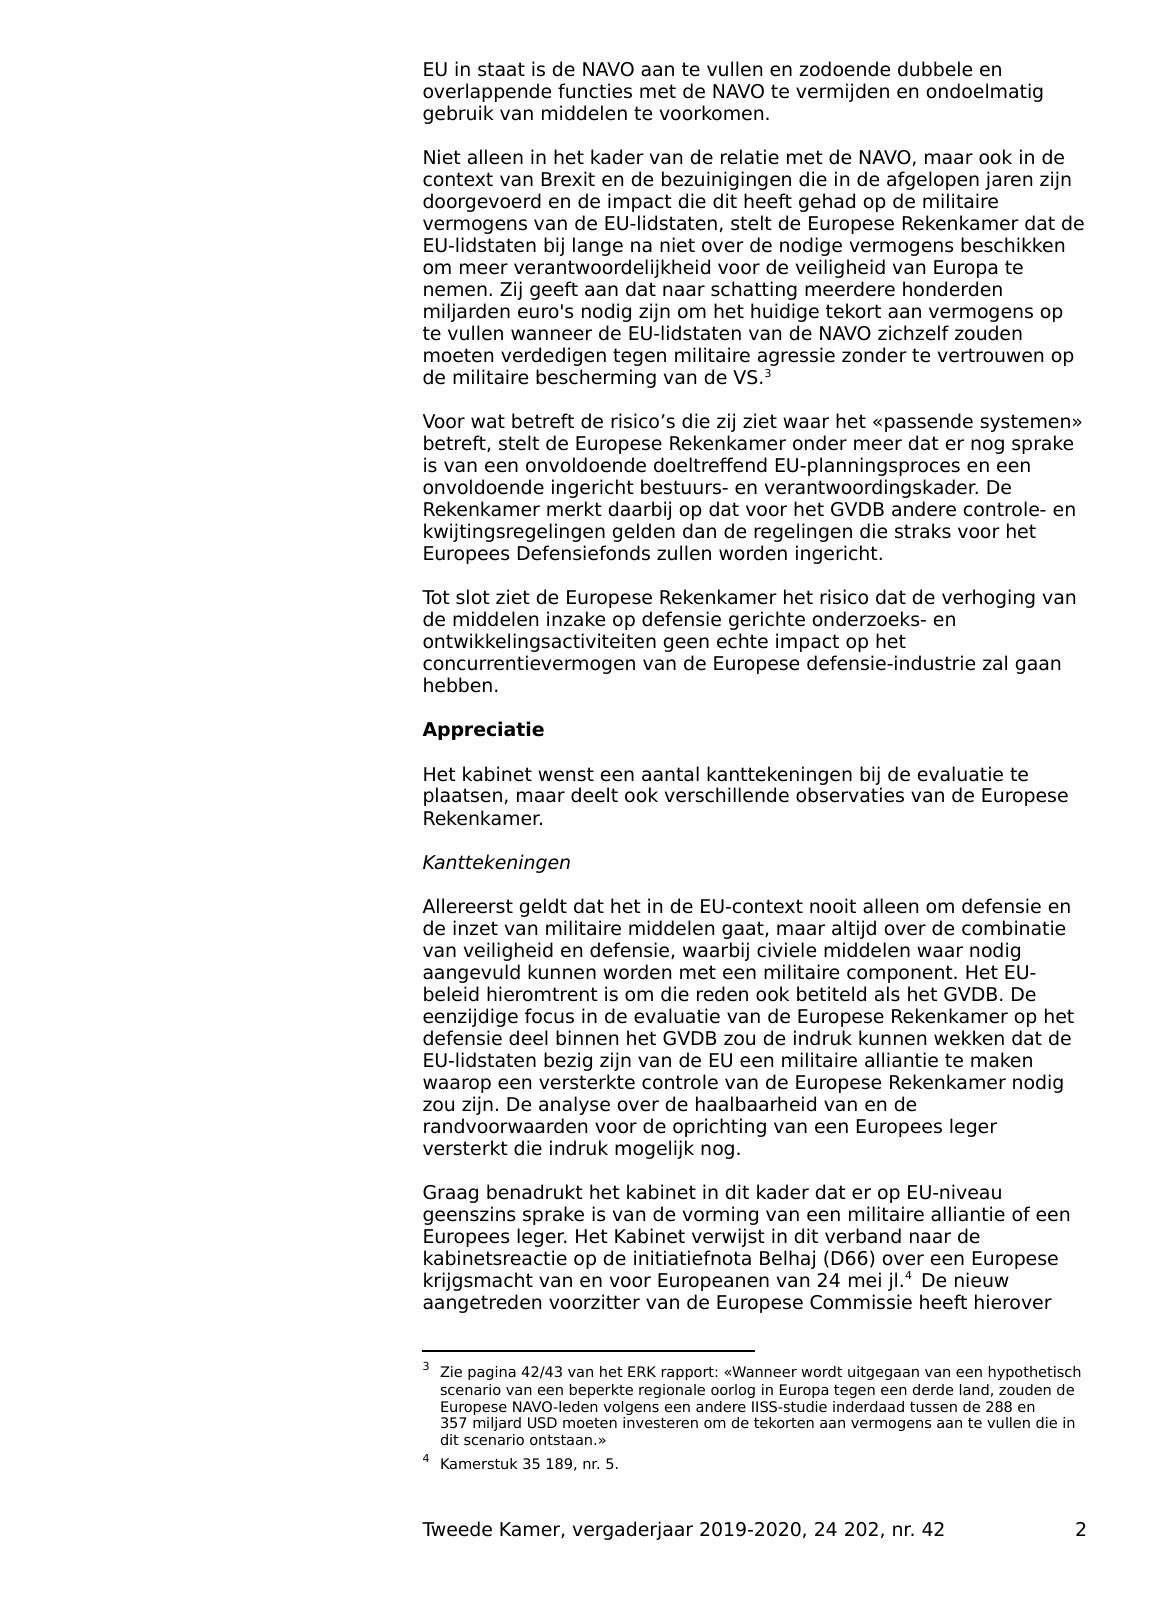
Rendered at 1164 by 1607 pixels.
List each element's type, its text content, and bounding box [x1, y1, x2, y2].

text Het kabinet wenst een aantal kanttekeningen bij de evaluatie te plaatsen, maar deelt ook verschillende observaties van de Europese Rekenkamer. [422, 763, 1087, 829]
text EU in staat is de NAVO aan te vullen en zodoende dubbele en overlappende functies met de NAVO te vermijden en ondoelmatig gebruik van middelen te voorkomen. [422, 59, 1087, 125]
text Niet alleen in het kader van de relatie met de NAVO, maar ook in de context van Brexit en de bezuinigingen die in de afgelopen jaren zijn doorgevoerd en de impact die dit heeft gehad op de militaire vermogens van de EU-lidstaten, stelt de Europese Rekenkamer dat de EU-lidstaten bij lange na niet over de nodige vermogens beschikken om meer verantwoordelijkheid voor de veiligheid van Europa te nemen. Zij geeft aan dat naar schatting meerdere honderden miljarden euro's nodig zijn om het huidige tekort aan vermogens op te vullen wanneer de EU-lidstaten van de NAVO zichzelf zouden moeten verdedigen tegen militaire agressie zonder te vertrouwen op de militaire bescherming van de VS. [422, 147, 1087, 389]
text Graag benadrukt het kabinet in dit kader dat er op EU-niveau geenszins sprake is van de vorming van een militaire alliantie of een Europees leger. Het Kabinet verwijst in dit verband naar de kabinetsreactie op de initiatiefnota Belhaj (D66) over een Europese krijgsmacht van en voor Europeanen van 24 mei jl. De nieuw aangetreden voorzitter van de Europese Commissie heeft hierover [422, 1182, 1087, 1313]
subtitle Appreciatie [422, 719, 1087, 741]
text Allereerst geldt dat het in de EU-context nooit alleen om defensie en de inzet van militaire middelen gaat, maar altijd over de combinatie van veiligheid en defensie, waarbij civiele middelen waar nodig aangevuld kunnen worden met een militaire component. Het EU-beleid hieromtrent is om die reden ook betiteld als het GVDB. De eenzijdige focus in de evaluatie van de Europese Rekenkamer op het defensie deel binnen het GVDB zou de indruk kunnen wekken dat de EU-lidstaten bezig zijn van de EU een militaire alliantie te maken waarop een versterkte controle van de Europese Rekenkamer nodig zou zijn. De analyse over de haalbaarheid van en de randvoorwaarden voor de oprichting van een Europees leger versterkt die indruk mogelijk nog. [422, 896, 1087, 1159]
subtitle Kanttekeningen [422, 852, 1087, 873]
text Zie pagina 42/43 van het ERK rapport: «Wanneer wordt uitgegaan van een hypothetisch scenario van een beperkte regionale oorlog in Europa tegen een derde land, zouden de Europese NAVO-leden volgens een andere IISS-studie inderdaad tussen de 288 en 357 miljard USD moeten investeren om de tekorten aan vermogens aan te vullen die in dit scenario ontstaan.» [422, 1360, 1087, 1449]
text Voor wat betreft de risico’s die zij ziet waar het «passende systemen» betreft, stelt de Europese Rekenkamer onder meer dat er nog sprake is van een onvoldoende doeltreffend EU-planningsproces en een onvoldoende ingericht bestuurs- en verantwoordingskader. De Rekenkamer merkt daarbij op dat voor het GVDB andere controle- en kwijtingsregelingen gelden dan de regelingen die straks voor het Europees Defensiefonds zullen worden ingericht. [422, 411, 1087, 565]
text Tot slot ziet de Europese Rekenkamer het risico dat de verhoging van de middelen inzake op defensie gerichte onderzoeks- en ontwikkelingsactiviteiten geen echte impact op het concurrentievermogen van de Europese defensie-industrie zal gaan hebben. [422, 587, 1087, 697]
text Kamerstuk 35 189, nr. 5. [422, 1452, 1087, 1474]
